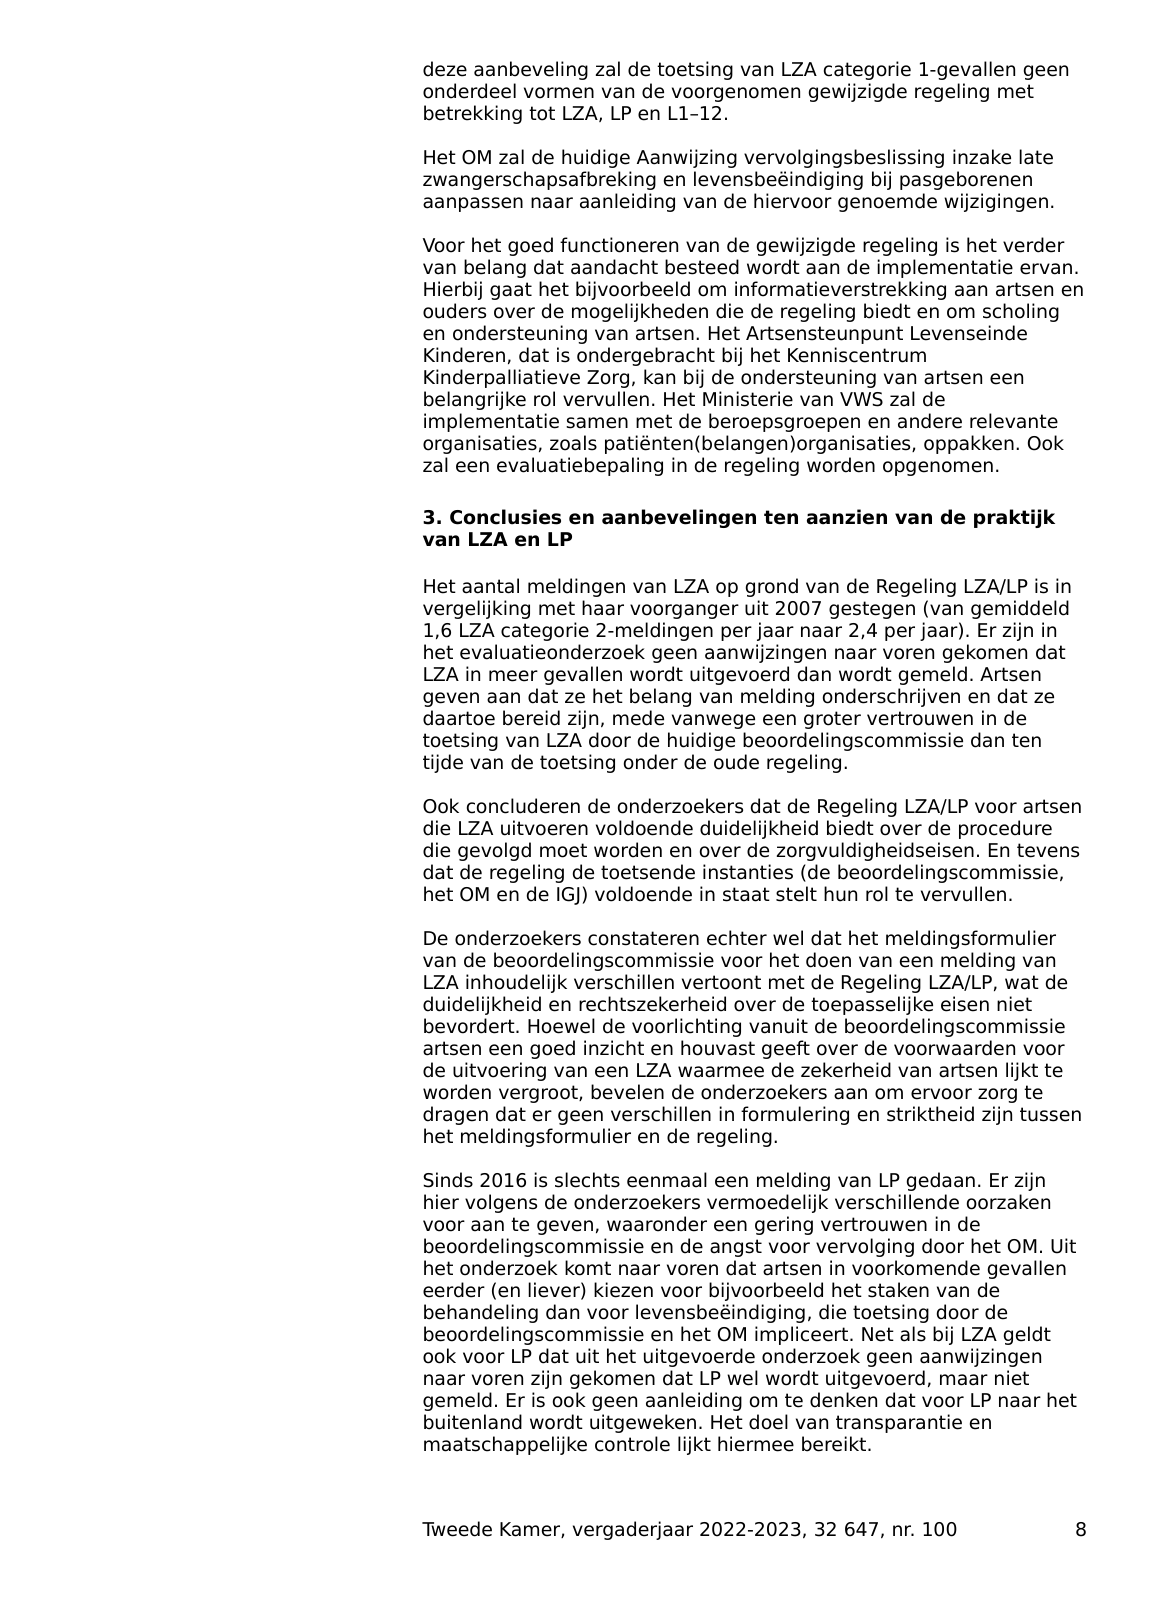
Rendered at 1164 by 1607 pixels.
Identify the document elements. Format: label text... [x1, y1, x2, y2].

text Voor het goed functioneren van de gewijzigde regeling is het verder van belang dat aandacht besteed wordt aan de implementatie ervan. Hierbij gaat het bijvoorbeeld om informatieverstrekking aan artsen en ouders over de mogelijkheden die de regeling biedt en om scholing en ondersteuning van artsen. Het Artsensteunpunt Levenseinde Kinderen, dat is ondergebracht bij het Kenniscentrum Kinderpalliatieve Zorg, kan bij de ondersteuning van artsen een belangrijke rol vervullen. Het Ministerie van VWS zal de implementatie samen met de beroepsgroepen en andere relevante organisaties, zoals patiënten(belangen)organisaties, oppakken. Ook zal een evaluatiebepaling in de regeling worden opgenomen. [422, 235, 1087, 477]
subtitle 3. Conclusies en aanbevelingen ten aanzien van de praktijk van LZA en LP [422, 507, 1087, 551]
text Het OM zal de huidige Aanwijzing vervolgingsbeslissing inzake late zwangerschapsafbreking en levensbeëindiging bij pasgeborenen aanpassen naar aanleiding van de hiervoor genoemde wijzigingen. [422, 147, 1087, 213]
text Ook concluderen de onderzoekers dat de Regeling LZA/LP voor artsen die LZA uitvoeren voldoende duidelijkheid biedt over de procedure die gevolgd moet worden en over de zorgvuldigheidseisen. En tevens dat de regeling de toetsende instanties (de beoordelingscommissie, het OM en de IGJ) voldoende in staat stelt hun rol te vervullen. [422, 796, 1087, 906]
text Sinds 2016 is slechts eenmaal een melding van LP gedaan. Er zijn hier volgens de onderzoekers vermoedelijk verschillende oorzaken voor aan te geven, waaronder een gering vertrouwen in de beoordelingscommissie en de angst voor vervolging door het OM. Uit het onderzoek komt naar voren dat artsen in voorkomende gevallen eerder (en liever) kiezen voor bijvoorbeeld het staken van de behandeling dan voor levensbeëindiging, die toetsing door de beoordelingscommissie en het OM impliceert. Net als bij LZA geldt ook voor LP dat uit het uitgevoerde onderzoek geen aanwijzingen naar voren zijn gekomen dat LP wel wordt uitgevoerd, maar niet gemeld. Er is ook geen aanleiding om te denken dat voor LP naar het buitenland wordt uitgeweken. Het doel van transparantie en maatschappelijke controle lijkt hiermee bereikt. [422, 1170, 1087, 1456]
text deze aanbeveling zal de toetsing van LZA categorie 1-gevallen geen onderdeel vormen van de voorgenomen gewijzigde regeling met betrekking tot LZA, LP en L1–12. [422, 59, 1087, 125]
text Het aantal meldingen van LZA op grond van de Regeling LZA/LP is in vergelijking met haar voorganger uit 2007 gestegen (van gemiddeld 1,6 LZA categorie 2-meldingen per jaar naar 2,4 per jaar). Er zijn in het evaluatieonderzoek geen aanwijzingen naar voren gekomen dat LZA in meer gevallen wordt uitgevoerd dan wordt gemeld. Artsen geven aan dat ze het belang van melding onderschrijven en dat ze daartoe bereid zijn, mede vanwege een groter vertrouwen in de toetsing van LZA door de huidige beoordelingscommissie dan ten tijde van de toetsing onder de oude regeling. [422, 576, 1087, 774]
text De onderzoekers constateren echter wel dat het meldingsformulier van de beoordelingscommissie voor het doen van een melding van LZA inhoudelijk verschillen vertoont met de Regeling LZA/LP, wat de duidelijkheid en rechtszekerheid over de toepasselijke eisen niet bevordert. Hoewel de voorlichting vanuit de beoordelingscommissie artsen een goed inzicht en houvast geeft over de voorwaarden voor de uitvoering van een LZA waarmee de zekerheid van artsen lijkt te worden vergroot, bevelen de onderzoekers aan om ervoor zorg te dragen dat er geen verschillen in formulering en striktheid zijn tussen het meldingsformulier en de regeling. [422, 928, 1087, 1148]
